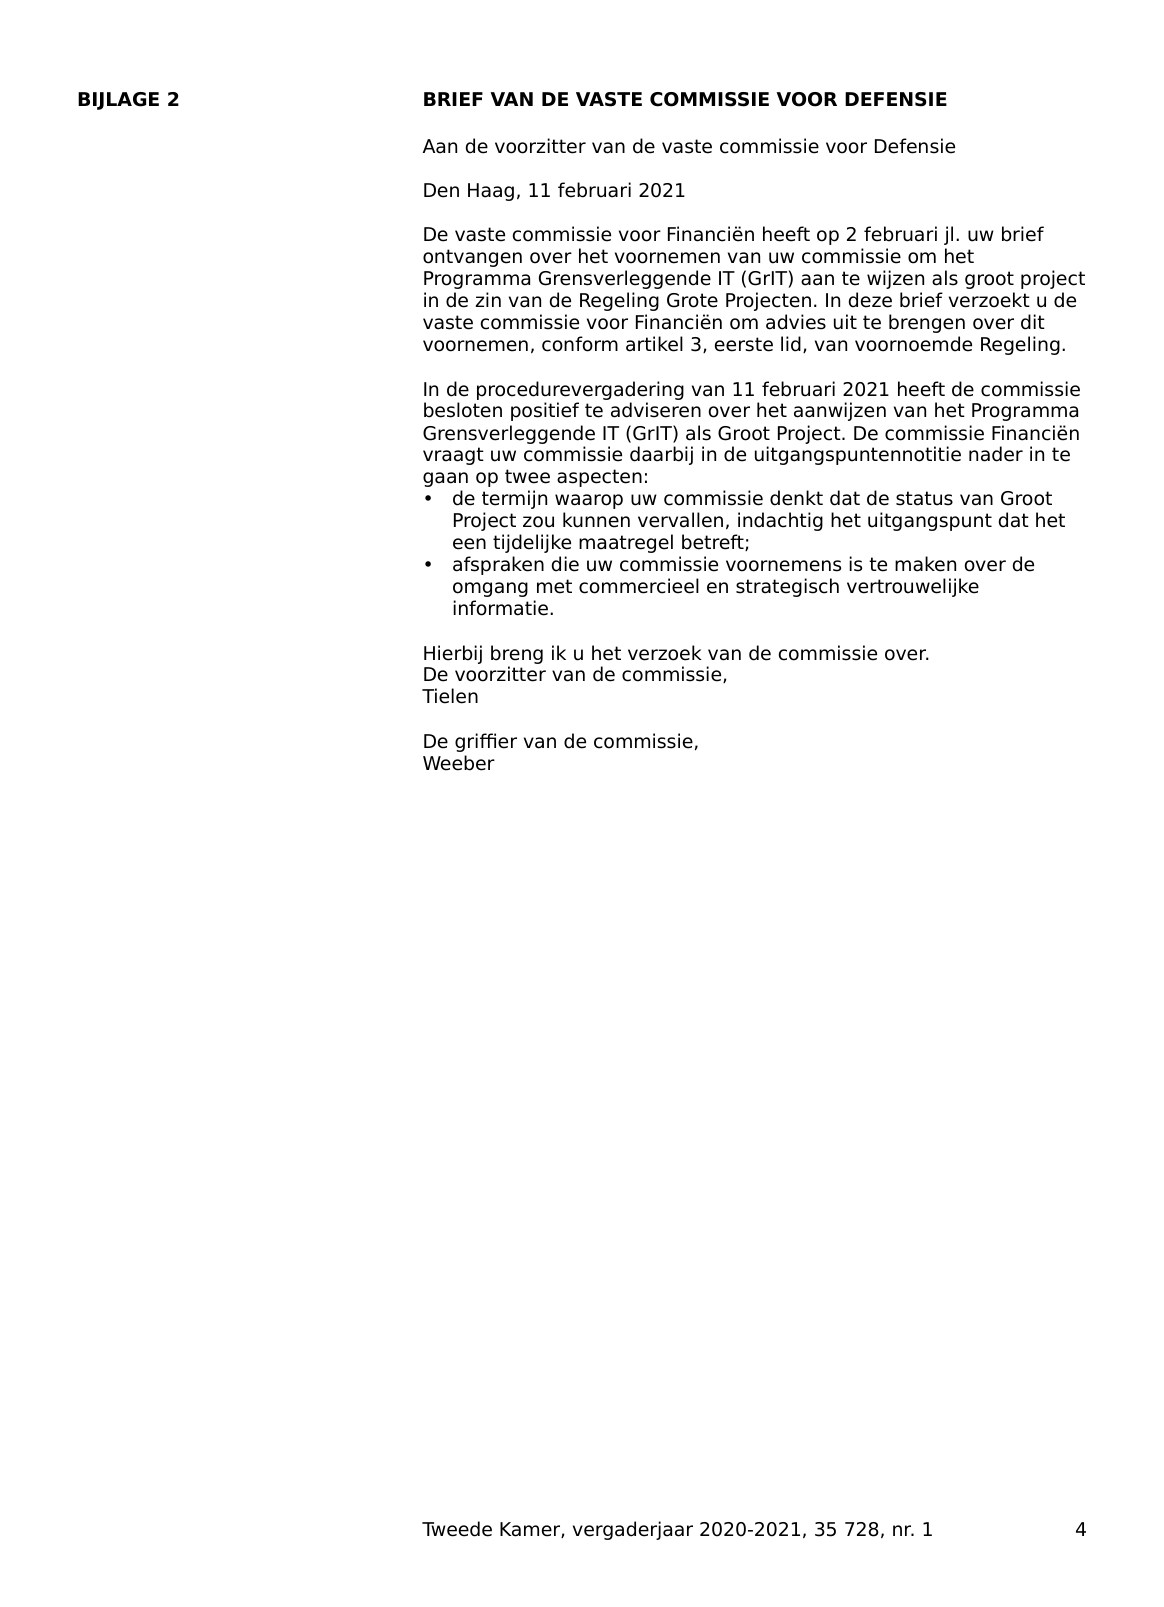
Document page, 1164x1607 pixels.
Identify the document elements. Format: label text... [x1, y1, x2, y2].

text Aan de voorzitter van de vaste commissie voor Defensie [422, 136, 1087, 158]
subtitle BIJLAGE 2 BRIEF VAN DE VASTE COMMISSIE VOOR DEFENSIE [77, 89, 1087, 111]
text De voorzitter van de commissie, Tielen [422, 664, 1087, 708]
text Den Haag, 11 februari 2021 [422, 180, 1087, 202]
text De vaste commissie voor Financiën heeft op 2 februari jl. uw brief ontvangen over het voornemen van uw commissie om het Programma Grensverleggende IT (GrIT) aan te wijzen als groot project in de zin van de Regeling Grote Projecten. In deze brief verzoekt u de vaste commissie voor Financiën om advies uit te brengen over dit voornemen, conform artikel 3, eerste lid, van voornoemde Regeling. [422, 224, 1087, 356]
text • afspraken die uw commissie voornemens is te maken over de omgang met commercieel en strategisch vertrouwelijke informatie. [422, 554, 1087, 620]
text De griffier van de commissie, Weeber [422, 731, 1087, 774]
text In de procedurevergadering van 11 februari 2021 heeft de commissie besloten positief te adviseren over het aanwijzen van het Programma Grensverleggende IT (GrIT) als Groot Project. De commissie Financiën vraagt uw commissie daarbij in de uitgangspuntennotitie nader in te gaan op twee aspecten: [422, 378, 1087, 488]
text Hierbij breng ik u het verzoek van de commissie over. [422, 642, 1087, 664]
text • de termijn waarop uw commissie denkt dat de status van Groot Project zou kunnen vervallen, indachtig het uitgangspunt dat het een tijdelijke maatregel betreft; [422, 488, 1087, 554]
